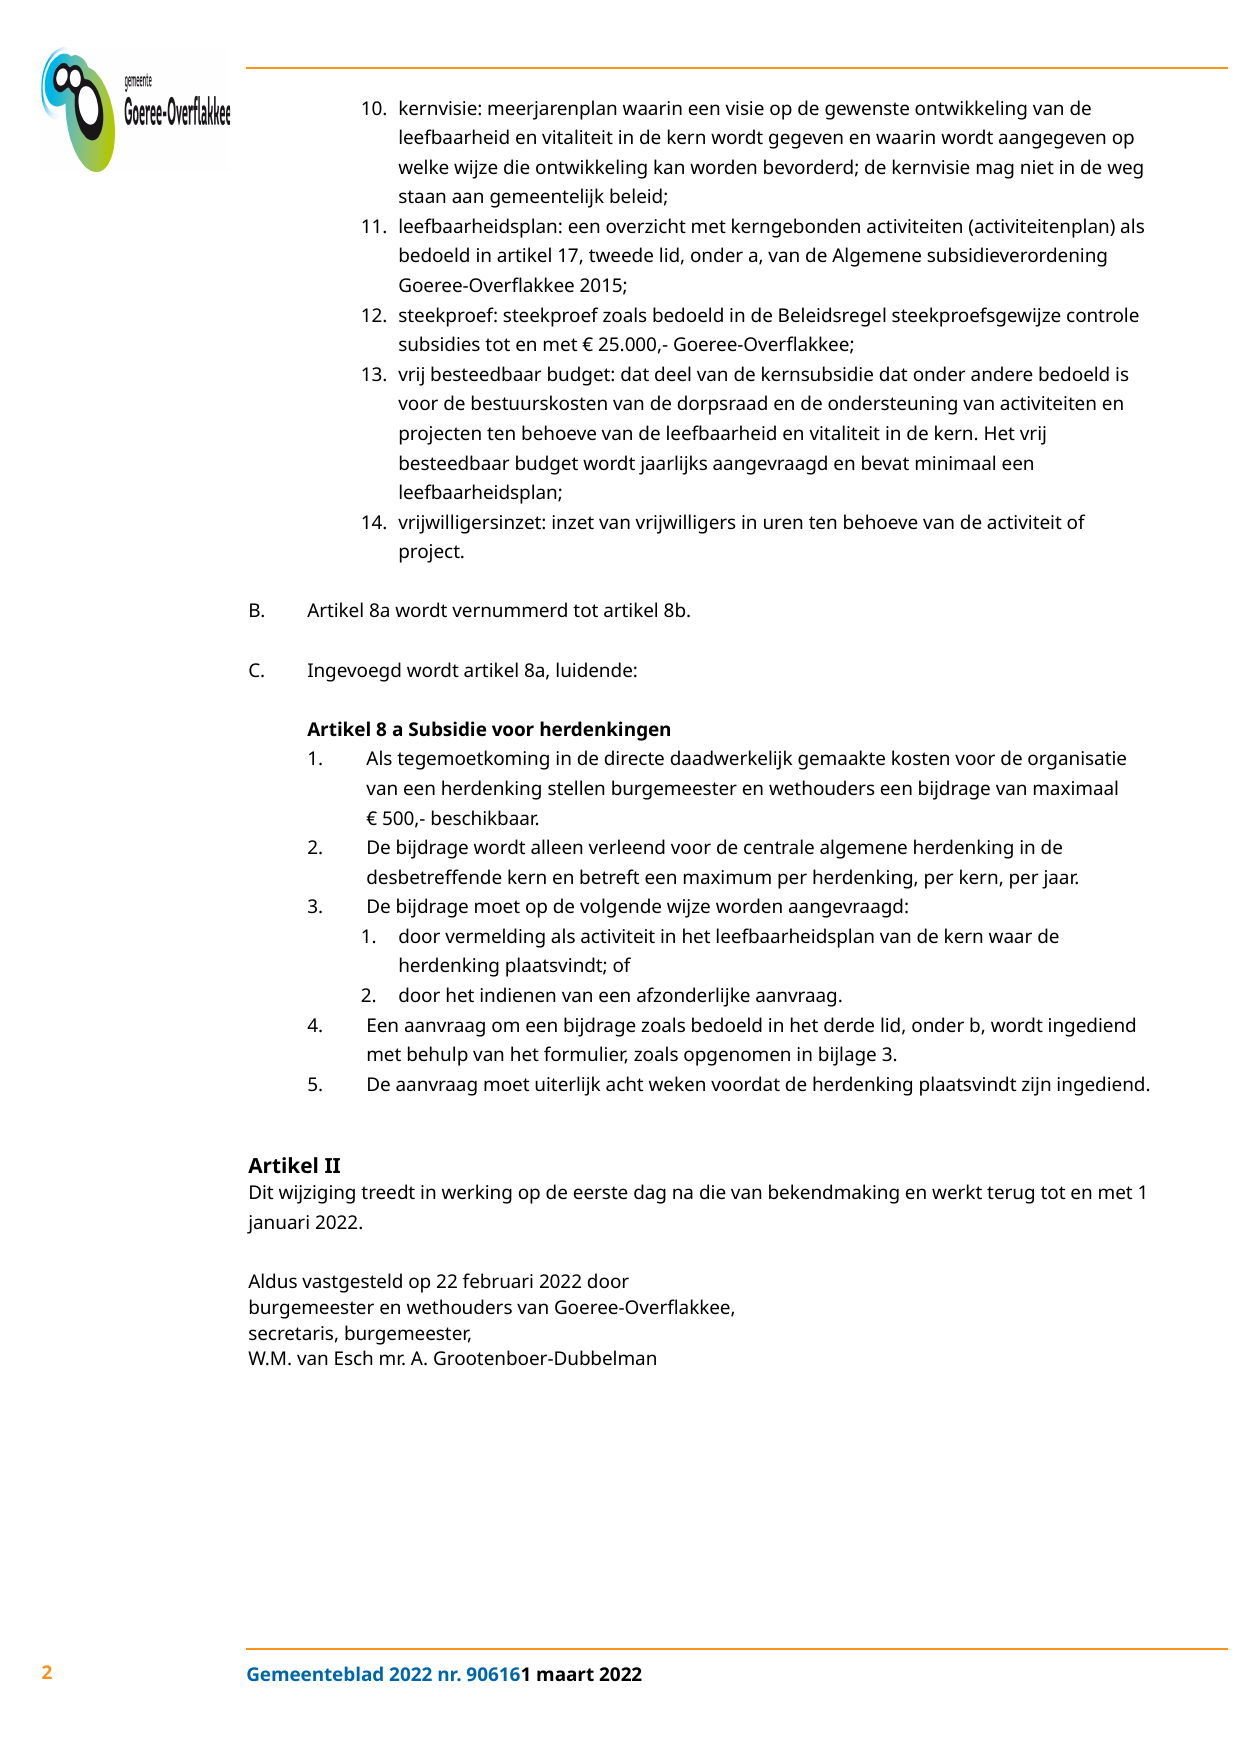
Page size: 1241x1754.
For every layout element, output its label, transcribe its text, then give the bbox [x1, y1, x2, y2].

text Dit wijziging treedt in werking op de eerste dag na die van bekendmaking en werkt terug tot en met 1 januari 2022. [248, 1179, 1152, 1235]
list kernvisie: meerjarenplan waarin een visie op de gewenste ontwikkeling van de leefbaarheid en vitaliteit in de kern wordt gegeven en waarin wordt aangegeven op welke wijze die ontwikkeling kan worden bevorderd; de kernvisie mag niet in de weg staan aan gemeentelijk beleid; [361, 95, 1152, 209]
list vrijwilligersinzet: inzet van vrijwilligers in uren ten behoeve van de activiteit of project. [361, 509, 1152, 564]
list Ingevoegd wordt artikel 8a, luidende: [248, 657, 1152, 683]
list door vermelding als activiteit in het leefbaarheidsplan van de kern waar de herdenking plaatsvindt; of [361, 923, 1152, 978]
list leefbaarheidsplan: een overzicht met kerngebonden activiteiten (activiteitenplan) als bedoeld in artikel 17, tweede lid, onder a, van de Algemene subsidieverordening Goeree-Overflakkee 2015; [361, 213, 1152, 298]
list Als tegemoetkoming in de directe daadwerkelijk gemaakte kosten voor de organisatie van een herdenking stellen burgemeester en wethouders een bijdrage van maximaal € 500,- beschikbaar. [307, 746, 1152, 831]
list vrij besteedbaar budget: dat deel van de kernsubsidie dat onder andere bedoeld is voor de bestuurskosten van de dorpsraad en de ondersteuning van activiteiten en projecten ten behoeve van de leefbaarheid en vitaliteit in de kern. Het vrij besteedbaar budget wordt jaarlijks aangevraagd en bevat minimaal een leefbaarheidsplan; [361, 361, 1152, 505]
list door het indienen van een afzonderlijke aanvraag. [361, 982, 1152, 1008]
text W.M. van Esch mr. A. Grootenboer-Dubbelman [248, 1345, 1152, 1371]
list Een aanvraag om een bijdrage zoals bedoeld in het derde lid, onder b, wordt ingediend met behulp van het formulier, zoals opgenomen in bijlage 3. [307, 1012, 1152, 1067]
list Artikel 8a wordt vernummerd tot artikel 8b. [248, 598, 1152, 623]
picture [41, 47, 231, 172]
list Artikel 8 a Subsidie voor herdenkingen [248, 716, 1152, 742]
list De aanvraag moet uiterlijk acht weken voordat de herdenking plaatsvindt zijn ingediend. [307, 1071, 1152, 1097]
text Artikel II [248, 1151, 1152, 1179]
text burgemeester en wethouders van Goeree-Overflakkee, [248, 1294, 1152, 1320]
text secretaris, burgemeester, [248, 1320, 1152, 1345]
list De bijdrage moet op de volgende wijze worden aangevraagd: [307, 893, 1152, 919]
list steekproef: steekproef zoals bedoeld in de Beleidsregel steekproefsgewijze controle subsidies tot en met € 25.000,- Goeree-Overflakkee; [361, 302, 1152, 357]
list De bijdrage wordt alleen verleend voor de centrale algemene herdenking in de desbetreffende kern en betreft een maximum per herdenking, per kern, per jaar. [307, 834, 1152, 890]
text Aldus vastgesteld op 22 februari 2022 door [248, 1268, 1152, 1294]
